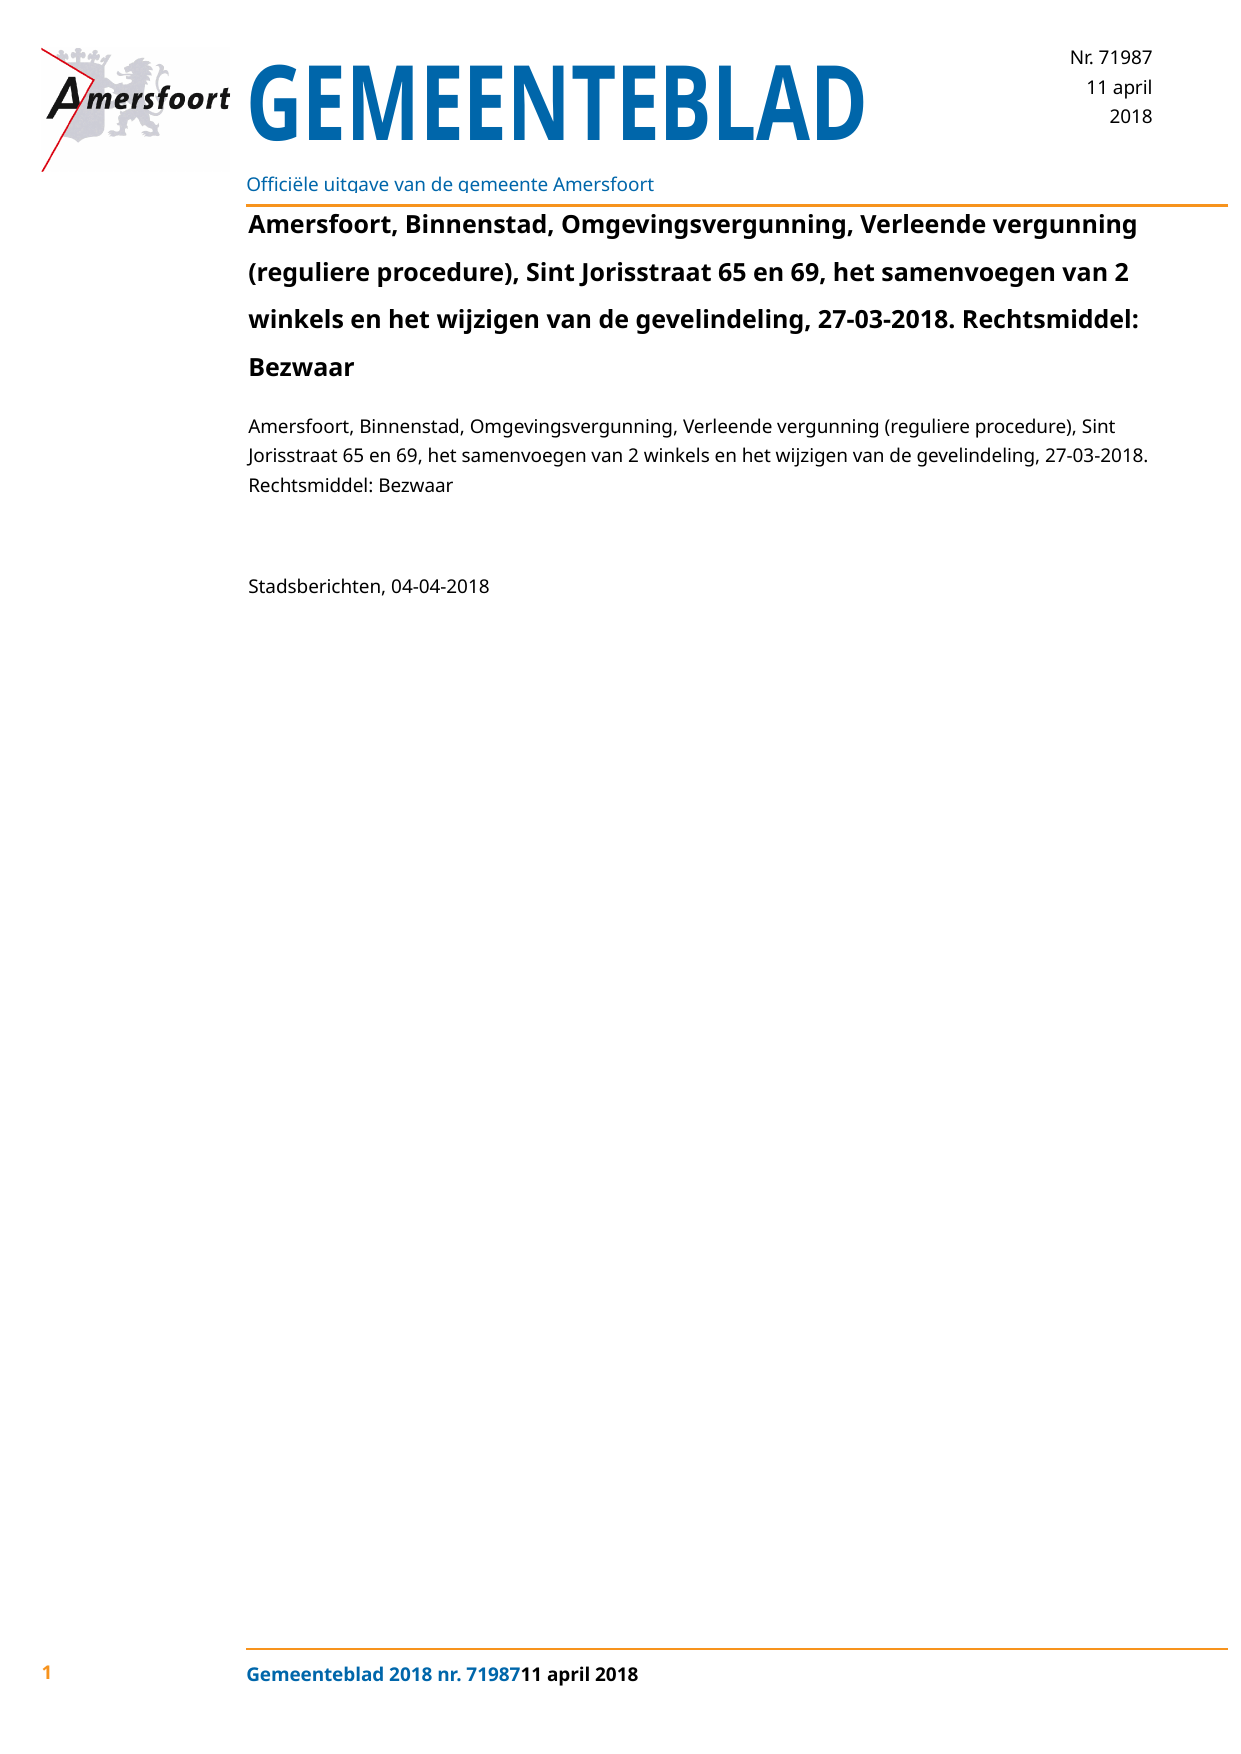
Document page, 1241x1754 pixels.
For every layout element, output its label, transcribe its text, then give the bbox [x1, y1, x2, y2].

picture [41, 47, 231, 172]
text Stadsberichten, 04-04-2018 [248, 573, 1152, 599]
text Amersfoort, Binnenstad, Omgevingsvergunning, Verleende vergunning (reguliere procedure), Sint Jorisstraat 65 en 69, het samenvoegen van 2 winkels en het wijzigen van de gevelindeling, 27-03-2018. Rechtsmiddel: Bezwaar [248, 207, 1152, 384]
text Amersfoort, Binnenstad, Omgevingsvergunning, Verleende vergunning (reguliere procedure), Sint Jorisstraat 65 en 69, het samenvoegen van 2 winkels en het wijzigen van de gevelindeling, 27-03-2018. Rechtsmiddel: Bezwaar [248, 413, 1152, 498]
